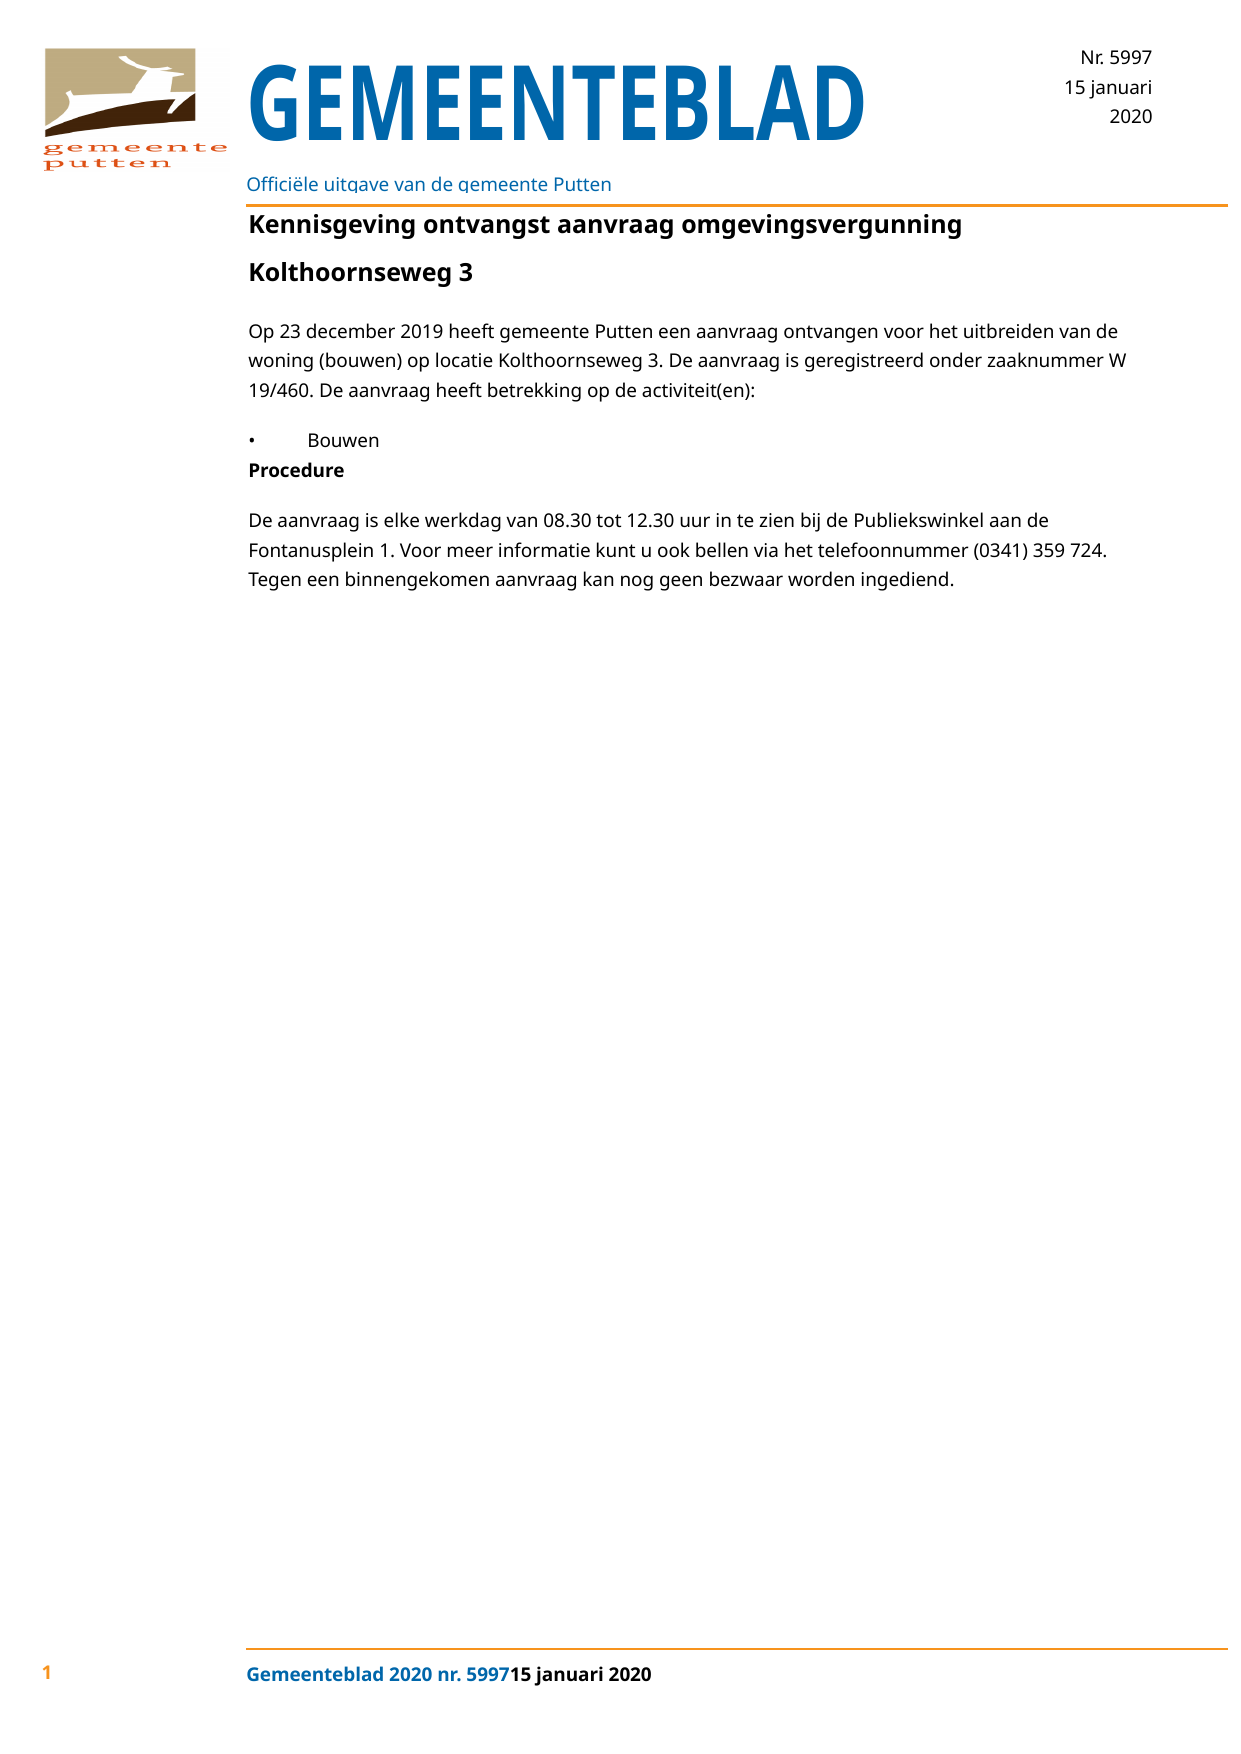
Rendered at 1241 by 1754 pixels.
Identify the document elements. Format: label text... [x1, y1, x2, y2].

text De aanvraag is elke werkdag van 08.30 tot 12.30 uur in te zien bij de Publiekswinkel aan de Fontanusplein 1. Voor meer informatie kunt u ook bellen via het telefoonnummer (0341) 359 724. Tegen een binnengekomen aanvraag kan nog geen bezwaar worden ingediend. [248, 507, 1152, 592]
picture [41, 47, 231, 172]
text Op 23 december 2019 heeft gemeente Putten een aanvraag ontvangen voor het uitbreiden van de woning (bouwen) op locatie Kolthoornseweg 3. De aanvraag is geregistreerd onder zaaknummer W 19/460. De aanvraag heeft betrekking op de activiteit(en): [248, 318, 1152, 403]
list Bouwen [248, 427, 1152, 453]
text Procedure [248, 457, 1152, 483]
text Kennisgeving ontvangst aanvraag omgevingsvergunning Kolthoornseweg 3 [248, 207, 1152, 288]
